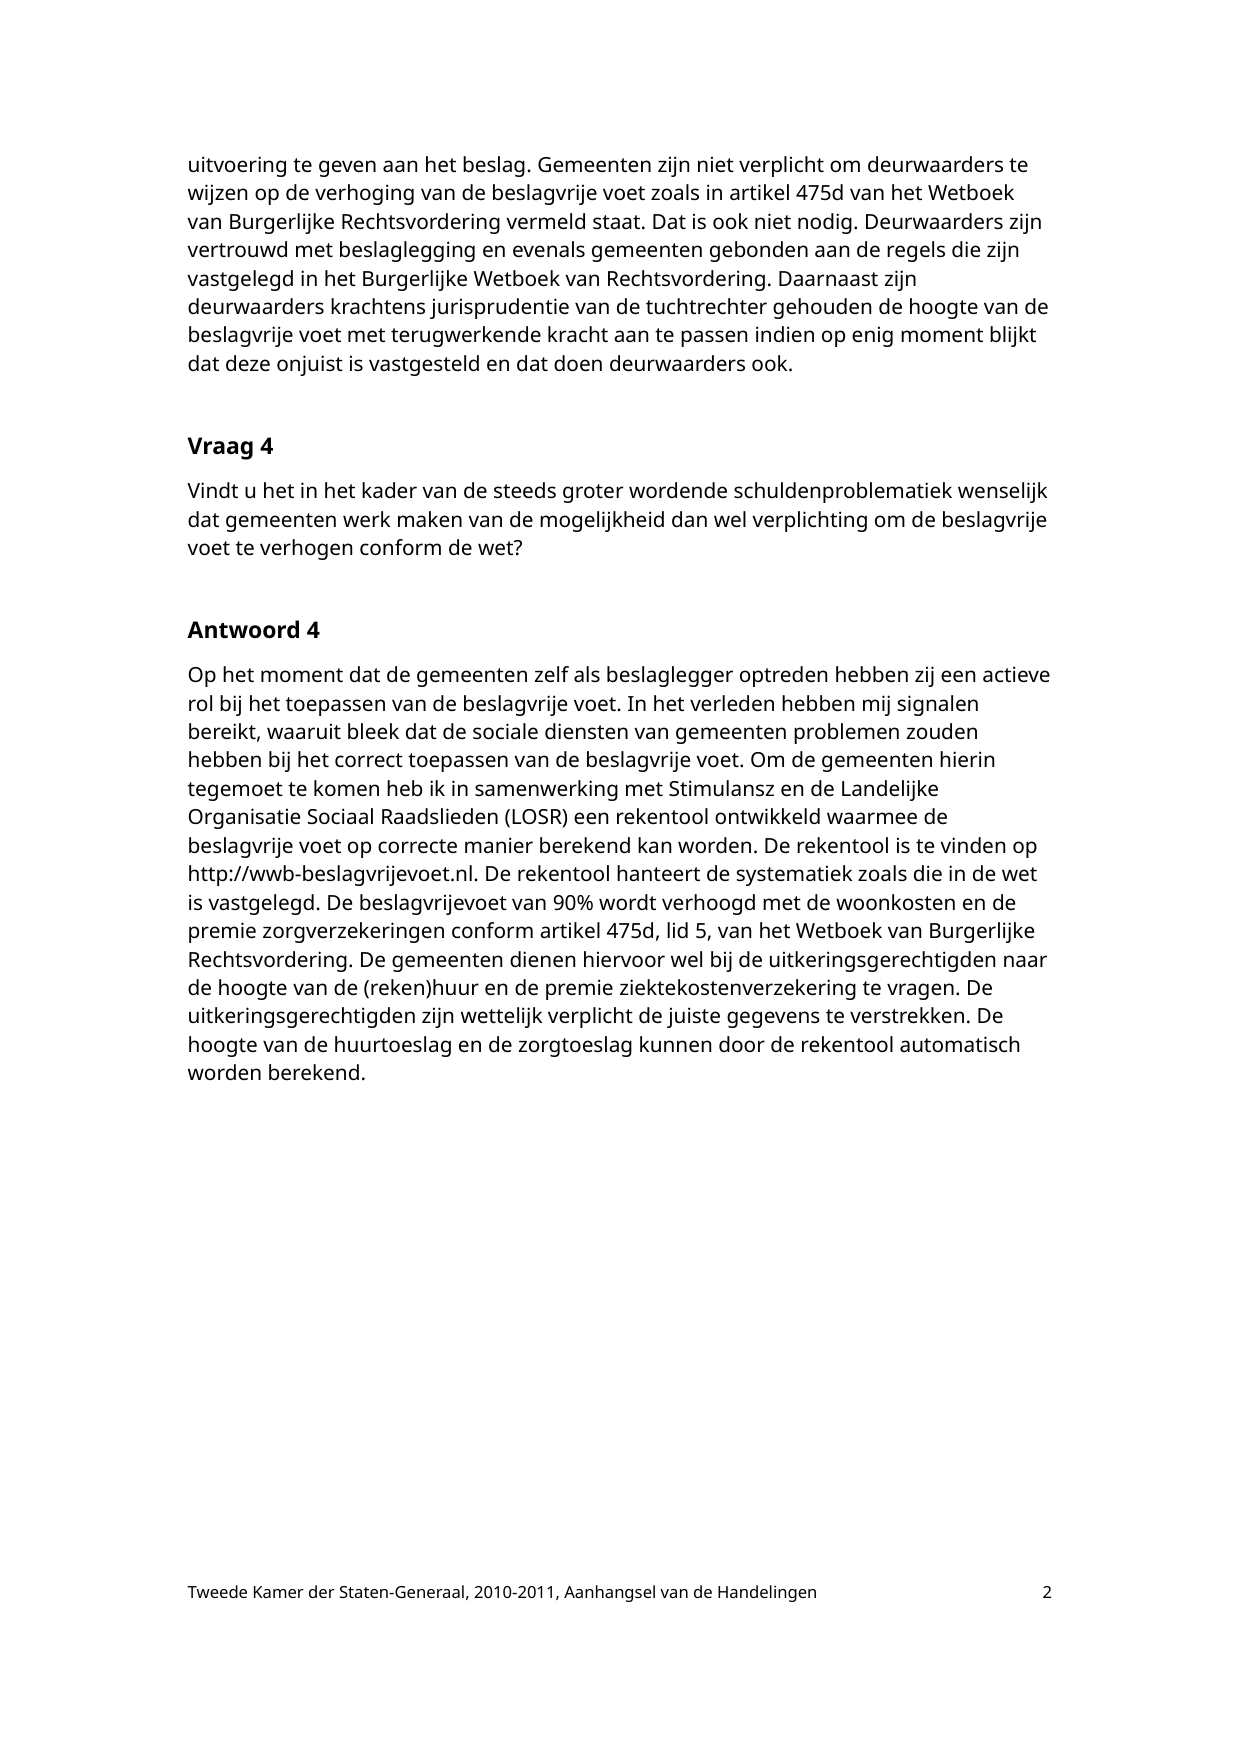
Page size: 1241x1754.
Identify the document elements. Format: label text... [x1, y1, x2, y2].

text Vindt u het in het kader van de steeds groter wordende schuldenproblematiek wenselijk dat gemeenten werk maken van de mogelijkheid dan wel verplichting om de beslagvrije voet te verhogen conform de wet? [187, 476, 1053, 562]
subtitle Vraag 4 [187, 430, 1053, 461]
text Op het moment dat de gemeenten zelf als beslaglegger optreden hebben zij een actieve rol bij het toepassen van de beslagvrije voet. In het verleden hebben mij signalen bereikt, waaruit bleek dat de sociale diensten van gemeenten problemen zouden hebben bij het correct toepassen van de beslagvrije voet. Om de gemeenten hierin tegemoet te komen heb ik in samenwerking met Stimulansz en de Landelijke Organisatie Sociaal Raadslieden (LOSR) een rekentool ontwikkeld waarmee de beslagvrije voet op correcte manier berekend kan worden. De rekentool is te vinden op http://wwb-beslagvrijevoet.nl. De rekentool hanteert de systematiek zoals die in de wet is vastgelegd. De beslagvrijevoet van 90% wordt verhoogd met de woonkosten en de premie zorgverzekeringen conform artikel 475d, lid 5, van het Wetboek van Burgerlijke Rechtsvordering. De gemeenten dienen hiervoor wel bij de uitkeringsgerechtigden naar de hoogte van de (reken)huur en de premie ziektekostenverzekering te vragen. De uitkeringsgerechtigden zijn wettelijk verplicht de juiste gegevens te verstrekken. De hoogte van de huurtoeslag en de zorgtoeslag kunnen door de rekentool automatisch worden berekend. [187, 660, 1053, 1087]
text uitvoering te geven aan het beslag. Gemeenten zijn niet verplicht om deurwaarders te wijzen op de verhoging van de beslagvrije voet zoals in artikel 475d van het Wetboek van Burgerlijke Rechtsvordering vermeld staat. Dat is ook niet nodig. Deurwaarders zijn vertrouwd met beslaglegging en evenals gemeenten gebonden aan de regels die zijn vastgelegd in het Burgerlijke Wetboek van Rechtsvordering. Daarnaast zijn deurwaarders krachtens jurisprudentie van de tuchtrechter gehouden de hoogte van de beslagvrije voet met terugwerkende kracht aan te passen indien op enig moment blijkt dat deze onjuist is vastgesteld en dat doen deurwaarders ook. [187, 150, 1053, 377]
subtitle Antwoord 4 [187, 614, 1053, 645]
